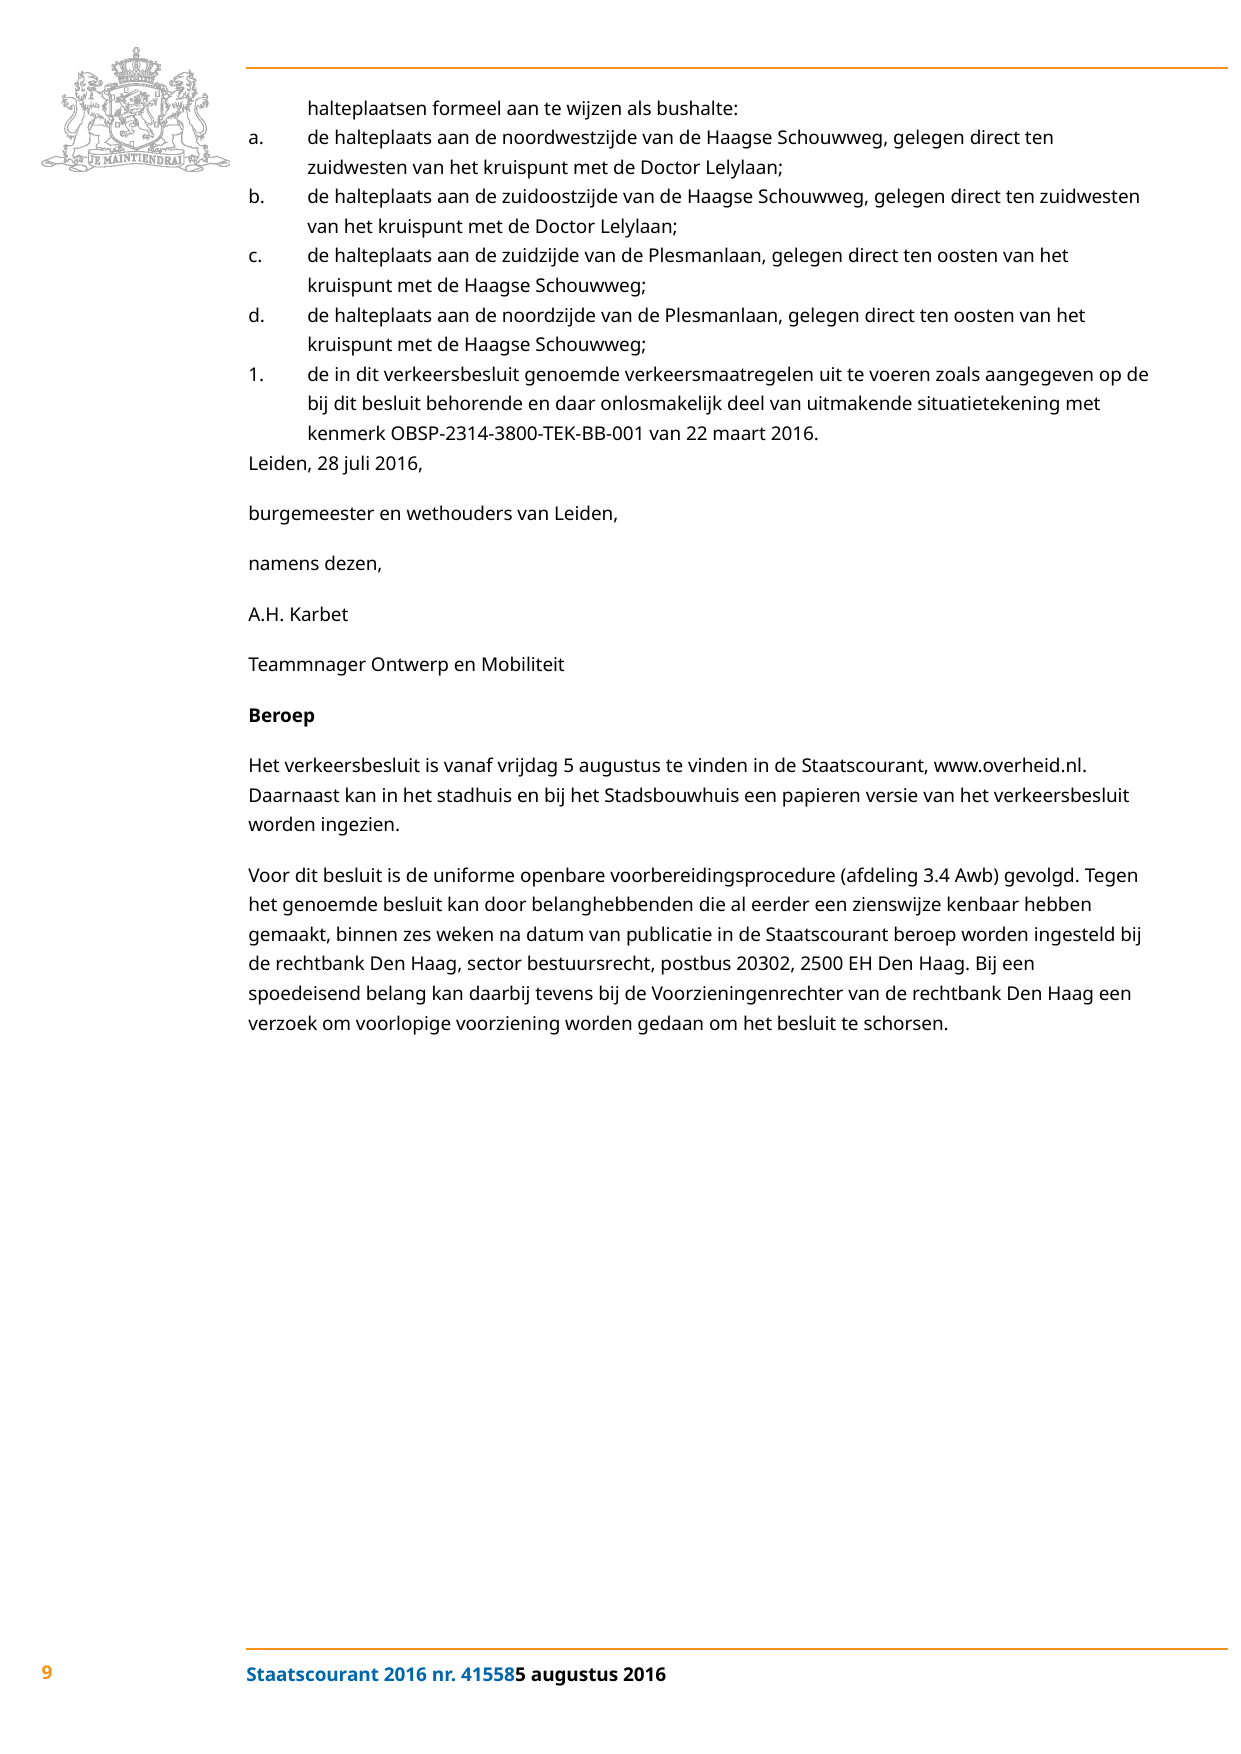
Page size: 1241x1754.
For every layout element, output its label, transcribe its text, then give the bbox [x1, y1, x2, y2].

text Voor dit besluit is de uniforme openbare voorbereidingsprocedure (afdeling 3.4 Awb) gevolgd. Tegen het genoemde besluit kan door belanghebbenden die al eerder een zienswijze kenbaar hebben gemaakt, binnen zes weken na datum van publicatie in de Staatscourant beroep worden ingesteld bij de rechtbank Den Haag, sector bestuursrecht, postbus 20302, 2500 EH Den Haag. Bij een spoedeisend belang kan daarbij tevens bij de Voorzieningenrechter van de rechtbank Den Haag een verzoek om voorlopige voorziening worden gedaan om het besluit te schorsen. [248, 862, 1152, 1036]
picture [41, 47, 231, 172]
text burgemeester en wethouders van Leiden, [248, 500, 1152, 526]
list halteplaatsen formeel aan te wijzen als bushalte: [248, 95, 1152, 121]
list de halteplaats aan de zuidzijde van de Plesmanlaan, gelegen direct ten oosten van het kruispunt met de Haagse Schouwweg; [248, 243, 1152, 298]
text Het verkeersbesluit is vanaf vrijdag 5 augustus te vinden in de Staatscourant, www.overheid.nl. Daarnaast kan in het stadhuis en bij het Stadsbouwhuis een papieren versie van het verkeersbesluit worden ingezien. [248, 752, 1152, 837]
text Teammnager Ontwerp en Mobiliteit [248, 651, 1152, 677]
list de halteplaats aan de noordzijde van de Plesmanlaan, gelegen direct ten oosten van het kruispunt met de Haagse Schouwweg; [248, 302, 1152, 357]
text Leiden, 28 juli 2016, [248, 450, 1152, 476]
list de halteplaats aan de noordwestzijde van de Haagse Schouwweg, gelegen direct ten zuidwesten van het kruispunt met de Doctor Lelylaan; [248, 124, 1152, 180]
list de halteplaats aan de zuidoostzijde van de Haagse Schouwweg, gelegen direct ten zuidwesten van het kruispunt met de Doctor Lelylaan; [248, 183, 1152, 239]
list de in dit verkeersbesluit genoemde verkeersmaatregelen uit te voeren zoals aangegeven op de bij dit besluit behorende en daar onlosmakelijk deel van uitmakende situatietekening met kenmerk OBSP-2314-3800-TEK-BB-001 van 22 maart 2016. [248, 361, 1152, 446]
text namens dezen, [248, 551, 1152, 576]
text Beroep [248, 702, 1152, 728]
text A.H. Karbet [248, 601, 1152, 627]
